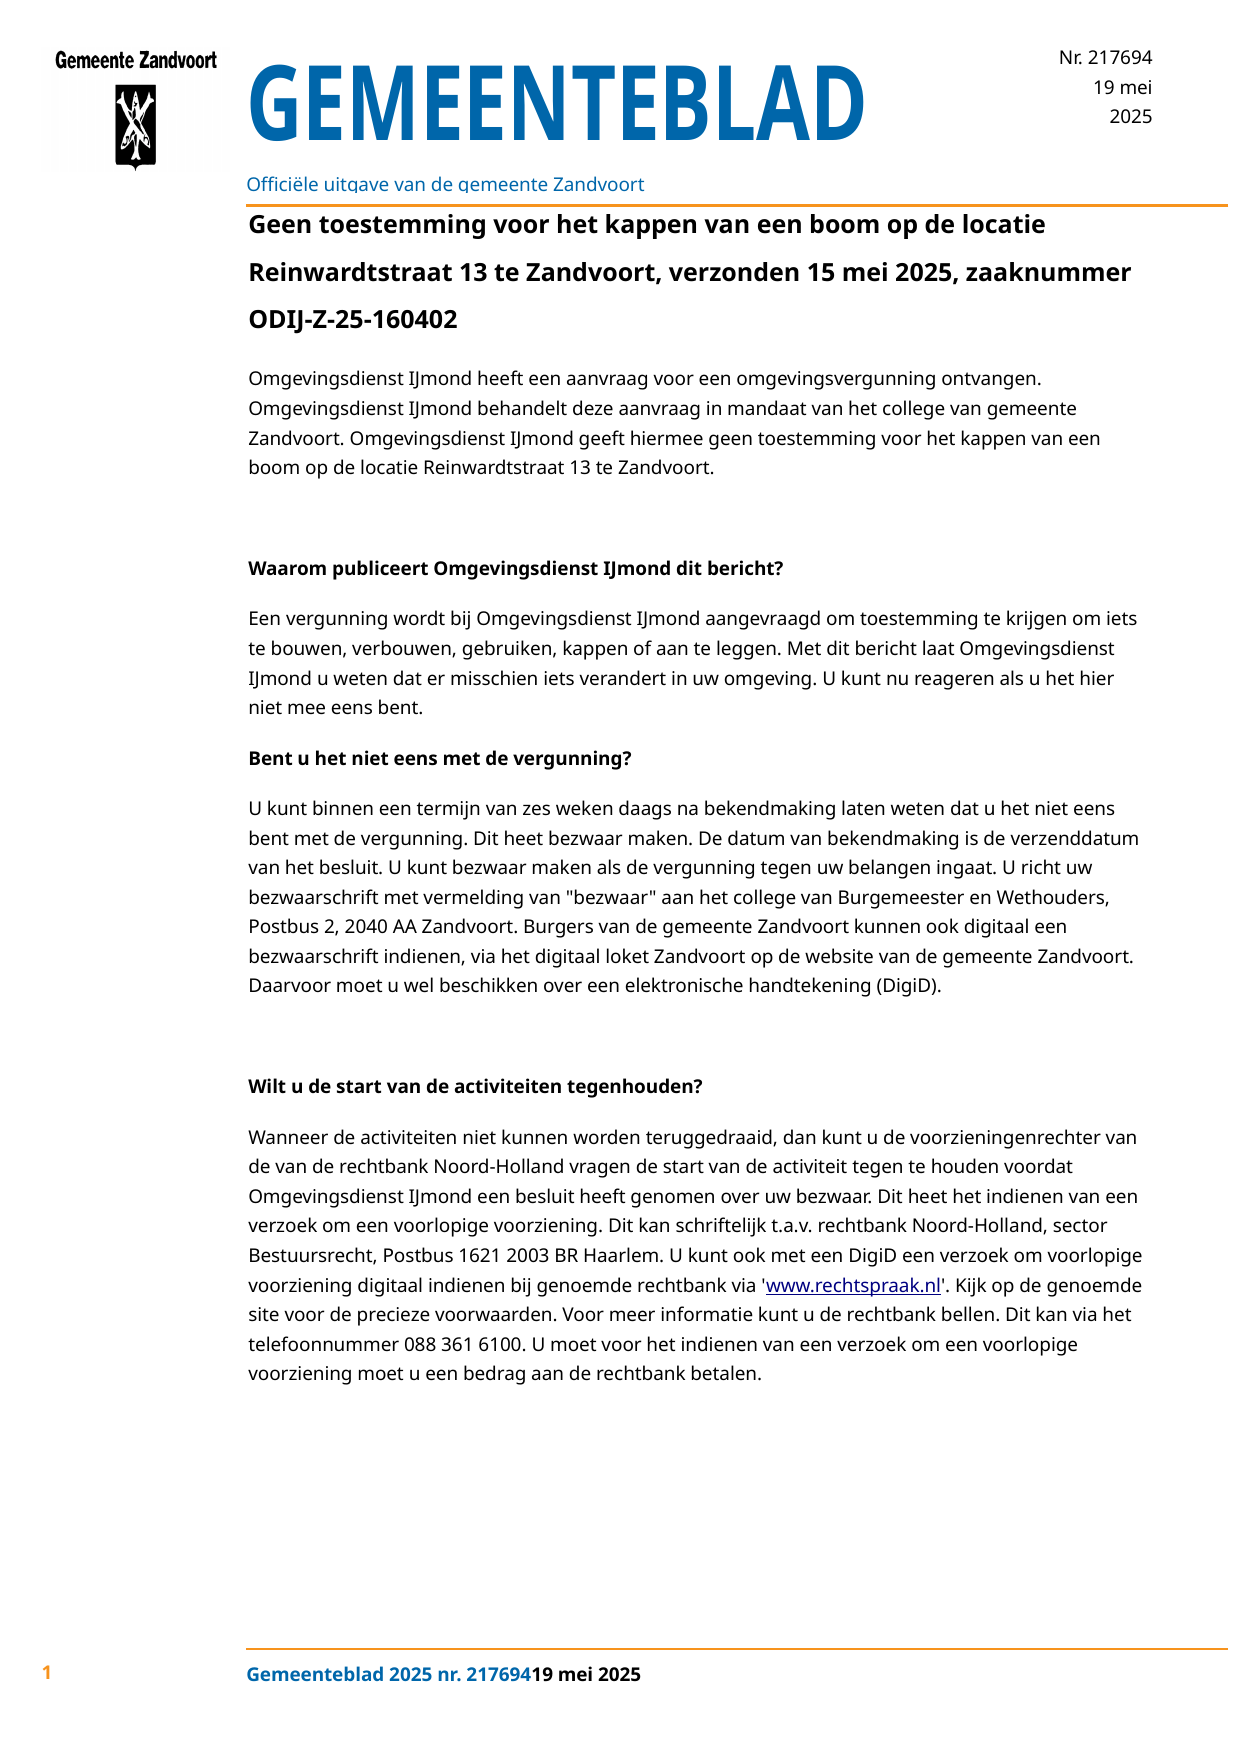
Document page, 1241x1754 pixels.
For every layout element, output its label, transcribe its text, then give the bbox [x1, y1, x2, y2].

text Wilt u de start van de activiteiten tegenhouden? [248, 1073, 1152, 1099]
text Bent u het niet eens met de vergunning? [248, 745, 1152, 770]
text Een vergunning wordt bij Omgevingsdienst IJmond aangevraagd om toestemming te krijgen om iets te bouwen, verbouwen, gebruiken, kappen of aan te leggen. Met dit bericht laat Omgevingsdienst IJmond u weten dat er misschien iets verandert in uw omgeving. U kunt nu reageren als u het hier niet mee eens bent. [248, 606, 1152, 720]
text Wanneer de activiteiten niet kunnen worden teruggedraaid, dan kunt u de voorzieningenrechter van de van de rechtbank Noord-Holland vragen de start van de activiteit tegen te houden voordat Omgevingsdienst IJmond een besluit heeft genomen over uw bezwaar. Dit heet het indienen van een verzoek om een voorlopige voorziening. Dit kan schriftelijk t.a.v. rechtbank Noord-Holland, sector Bestuursrecht, Postbus 1621 2003 BR Haarlem. U kunt ook met een DigiD een verzoek om voorlopige voorziening digitaal indienen bij genoemde rechtbank via 'www.rechtspraak.nl'. Kijk op de genoemde site voor de precieze voorwaarden. Voor meer informatie kunt u de rechtbank bellen. Dit kan via het telefoonnummer 088 361 6100. U moet voor het indienen van een verzoek om een voorlopige voorziening moet u een bedrag aan de rechtbank betalen. [248, 1124, 1152, 1386]
text Geen toestemming voor het kappen van een boom op de locatie Reinwardtstraat 13 te Zandvoort, verzonden 15 mei 2025, zaaknummer ODIJ-Z-25-160402 [248, 207, 1152, 336]
text U kunt binnen een termijn van zes weken daags na bekendmaking laten weten dat u het niet eens bent met de vergunning. Dit heet bezwaar maken. De datum van bekendmaking is de verzenddatum van het besluit. U kunt bezwaar maken als de vergunning tegen uw belangen ingaat. U richt uw bezwaarschrift met vermelding van "bezwaar" aan het college van Burgemeester en Wethouders, Postbus 2, 2040 AA Zandvoort. Burgers van de gemeente Zandvoort kunnen ook digitaal een bezwaarschrift indienen, via het digitaal loket Zandvoort op de website van de gemeente Zandvoort. Daarvoor moet u wel beschikken over een elektronische handtekening (DigiD). [248, 795, 1152, 998]
picture [41, 47, 231, 172]
text Omgevingsdienst IJmond heeft een aanvraag voor een omgevingsvergunning ontvangen. Omgevingsdienst IJmond behandelt deze aanvraag in mandaat van het college van gemeente Zandvoort. Omgevingsdienst IJmond geeft hiermee geen toestemming voor het kappen van een boom op de locatie Reinwardtstraat 13 te Zandvoort. [248, 366, 1152, 480]
text Waarom publiceert Omgevingsdienst IJmond dit bericht? [248, 555, 1152, 581]
